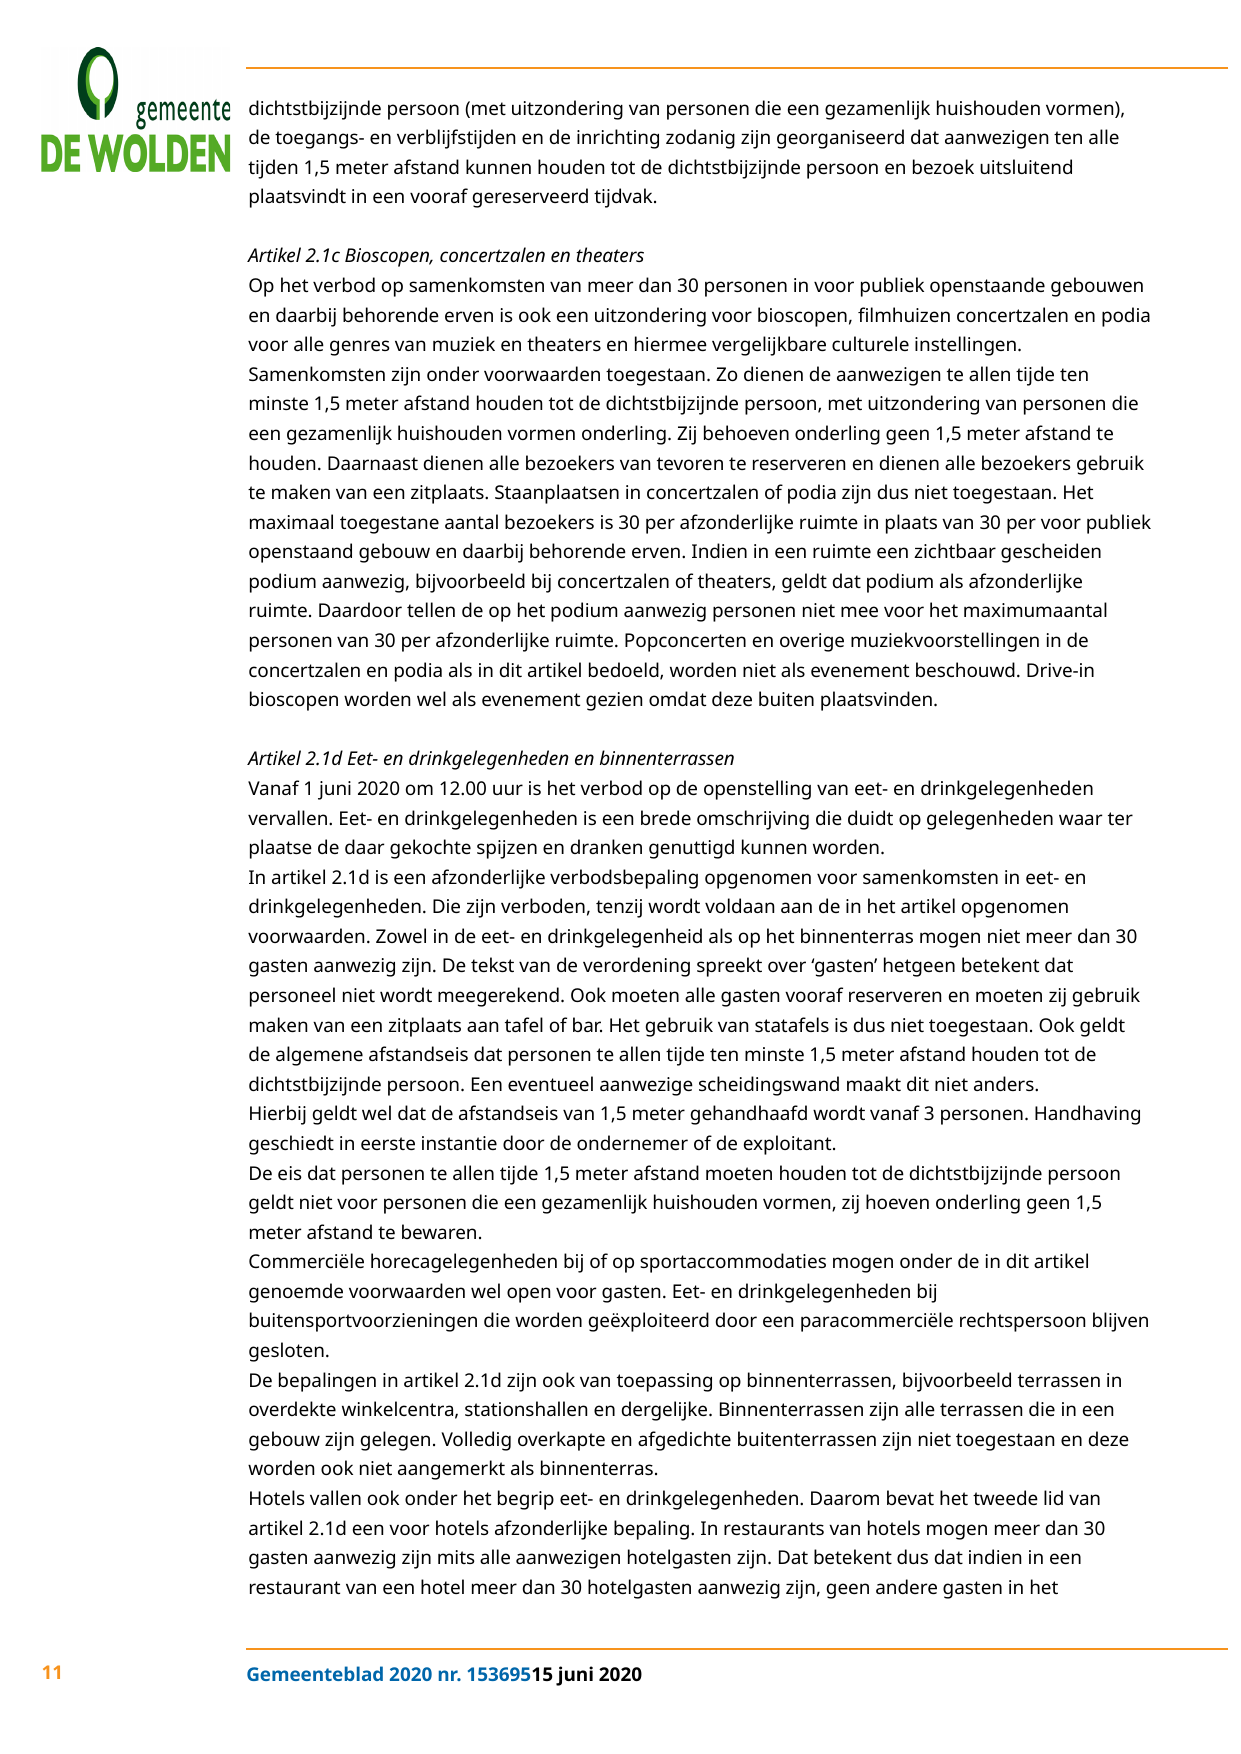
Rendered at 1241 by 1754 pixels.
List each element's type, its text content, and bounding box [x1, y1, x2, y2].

text Hotels vallen ook onder het begrip eet- en drinkgelegenheden. Daarom bevat het tweede lid van artikel 2.1d een voor hotels afzonderlijke bepaling. In restaurants van hotels mogen meer dan 30 gasten aanwezig zijn mits alle aanwezigen hotelgasten zijn. Dat betekent dus dat indien in een restaurant van een hotel meer dan 30 hotelgasten aanwezig zijn, geen andere gasten in het [248, 1485, 1152, 1600]
text Hierbij geldt wel dat de afstandseis van 1,5 meter gehandhaafd wordt vanaf 3 personen. Handhaving geschiedt in eerste instantie door de ondernemer of de exploitant. [248, 1101, 1152, 1156]
text Vanaf 1 juni 2020 om 12.00 uur is het verbod op de openstelling van eet- en drinkgelegenheden vervallen. Eet- en drinkgelegenheden is een brede omschrijving die duidt op gelegenheden waar ter plaatse de daar gekochte spijzen en dranken genuttigd kunnen worden. [248, 775, 1152, 860]
text De bepalingen in artikel 2.1d zijn ook van toepassing op binnenterrassen, bijvoorbeeld terrassen in overdekte winkelcentra, stationshallen en dergelijke. Binnenterrassen zijn alle terrassen die in een gebouw zijn gelegen. Volledig overkapte en afgedichte buitenterrassen zijn niet toegestaan en deze worden ook niet aangemerkt als binnenterras. [248, 1367, 1152, 1481]
text Artikel 2.1d Eet- en drinkgelegenheden en binnenterrassen [248, 746, 1152, 771]
text Op het verbod op samenkomsten van meer dan 30 personen in voor publiek openstaande gebouwen en daarbij behorende erven is ook een uitzondering voor bioscopen, filmhuizen concertzalen en podia voor alle genres van muziek en theaters en hiermee vergelijkbare culturele instellingen. Samenkomsten zijn onder voorwaarden toegestaan. Zo dienen de aanwezigen te allen tijde ten minste 1,5 meter afstand houden tot de dichtstbijzijnde persoon, met uitzondering van personen die een gezamenlijk huishouden vormen onderling. Zij behoeven onderling geen 1,5 meter afstand te houden. Daarnaast dienen alle bezoekers van tevoren te reserveren en dienen alle bezoekers gebruik te maken van een zitplaats. Staanplaatsen in concertzalen of podia zijn dus niet toegestaan. Het maximaal toegestane aantal bezoekers is 30 per afzonderlijke ruimte in plaats van 30 per voor publiek openstaand gebouw en daarbij behorende erven. Indien in een ruimte een zichtbaar gescheiden podium aanwezig, bijvoorbeeld bij concertzalen of theaters, geldt dat podium als afzonderlijke ruimte. Daardoor tellen de op het podium aanwezig personen niet mee voor het maximumaantal personen van 30 per afzonderlijke ruimte. Popconcerten en overige muziekvoorstellingen in de concertzalen en podia als in dit artikel bedoeld, worden niet als evenement beschouwd. Drive-in bioscopen worden wel als evenement gezien omdat deze buiten plaatsvinden. [248, 272, 1152, 712]
text Artikel 2.1c Bioscopen, concertzalen en theaters [248, 243, 1152, 268]
text Commerciële horecagelegenheden bij of op sportaccommodaties mogen onder de in dit artikel genoemde voorwaarden wel open voor gasten. Eet- en drinkgelegenheden bij buitensportvoorzieningen die worden geëxploiteerd door een paracommerciële rechtspersoon blijven gesloten. [248, 1248, 1152, 1363]
text De eis dat personen te allen tijde 1,5 meter afstand moeten houden tot de dichtstbijzijnde persoon geldt niet voor personen die een gezamenlijk huishouden vormen, zij hoeven onderling geen 1,5 meter afstand te bewaren. [248, 1160, 1152, 1245]
text dichtstbijzijnde persoon (met uitzondering van personen die een gezamenlijk huishouden vormen), de toegangs- en verblijfstijden en de inrichting zodanig zijn georganiseerd dat aanwezigen ten alle tijden 1,5 meter afstand kunnen houden tot de dichtstbijzijnde persoon en bezoek uitsluitend plaatsvindt in een vooraf gereserveerd tijdvak. [248, 95, 1152, 209]
picture [41, 47, 231, 172]
text In artikel 2.1d is een afzonderlijke verbodsbepaling opgenomen voor samenkomsten in eet- en drinkgelegenheden. Die zijn verboden, tenzij wordt voldaan aan de in het artikel opgenomen voorwaarden. Zowel in de eet- en drinkgelegenheid als op het binnenterras mogen niet meer dan 30 gasten aanwezig zijn. De tekst van de verordening spreekt over ‘gasten’ hetgeen betekent dat personeel niet wordt meegerekend. Ook moeten alle gasten vooraf reserveren en moeten zij gebruik maken van een zitplaats aan tafel of bar. Het gebruik van statafels is dus niet toegestaan. Ook geldt de algemene afstandseis dat personen te allen tijde ten minste 1,5 meter afstand houden tot de dichtstbijzijnde persoon. Een eventueel aanwezige scheidingswand maakt dit niet anders. [248, 864, 1152, 1097]
